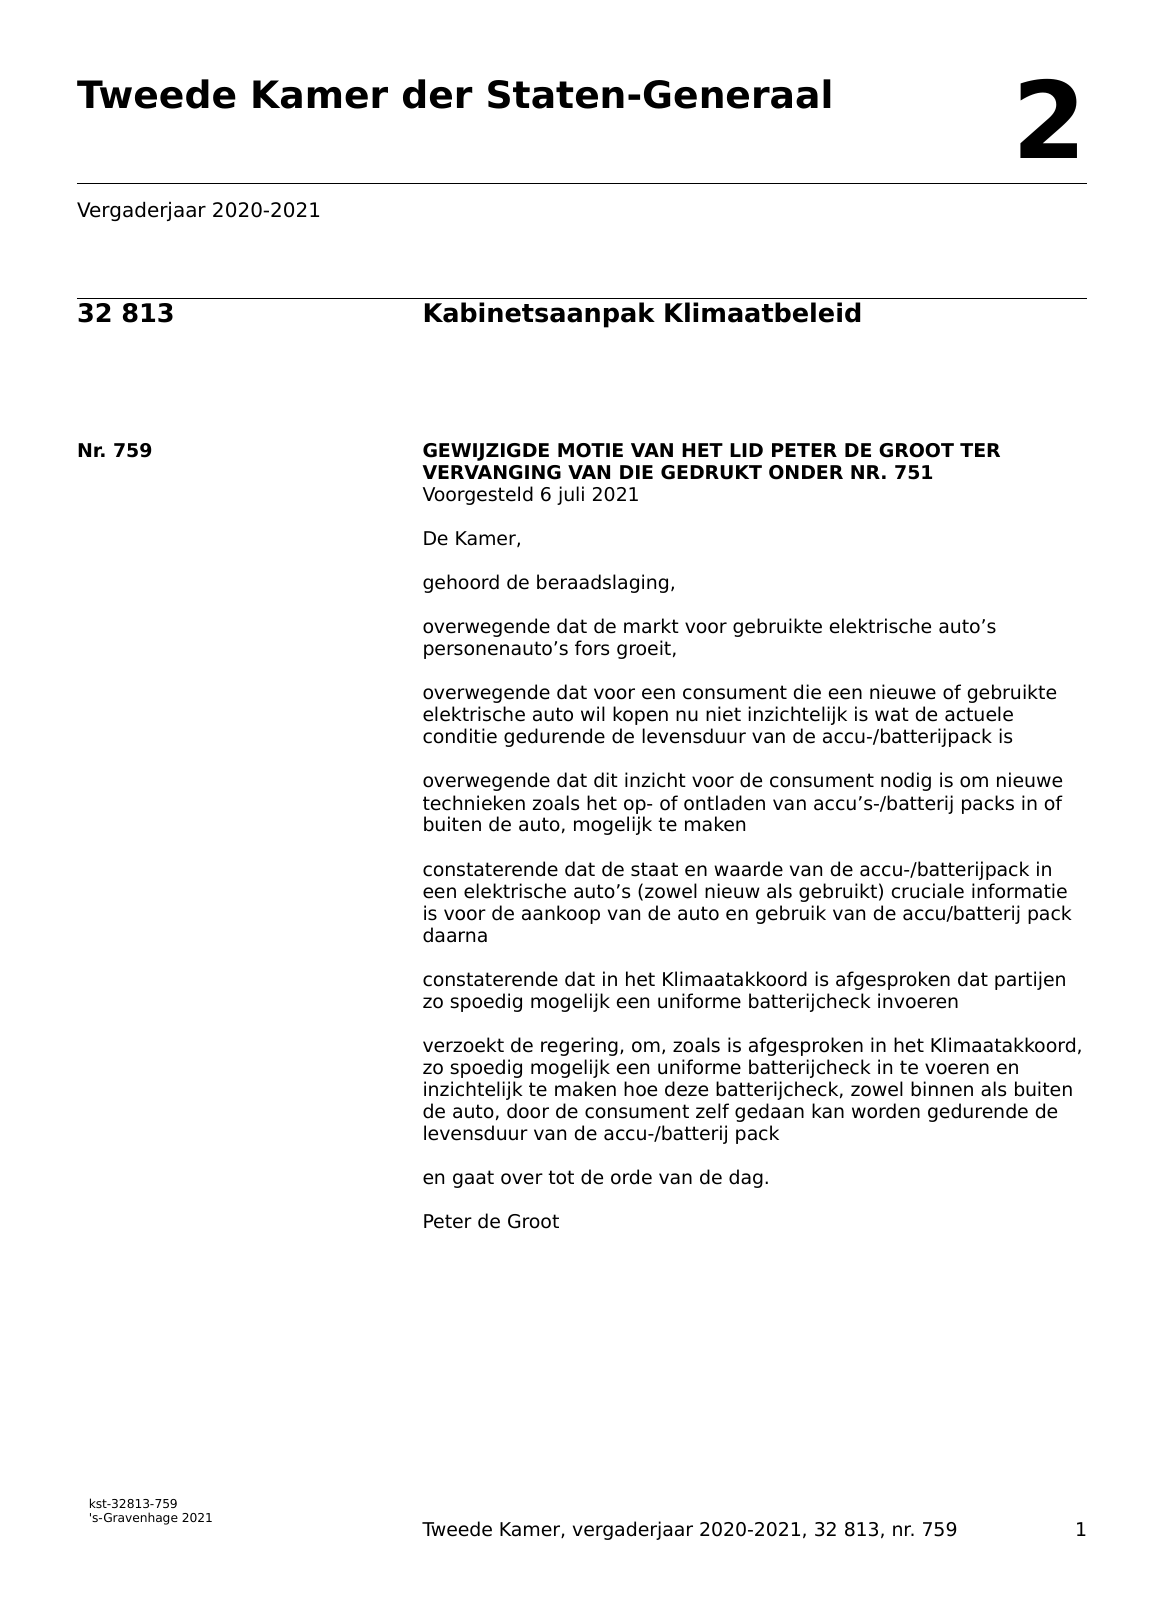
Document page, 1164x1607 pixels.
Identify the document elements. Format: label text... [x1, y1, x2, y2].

text 's-Gravenhage 2021 [88, 1511, 323, 1525]
text overwegende dat de markt voor gebruikte elektrische auto’s personenauto’s fors groeit, [422, 616, 1087, 660]
text constaterende dat in het Klimaatakkoord is afgesproken dat partijen zo spoedig mogelijk een uniforme batterijcheck invoeren [422, 969, 1087, 1013]
text kst-32813-759 [88, 1497, 323, 1511]
text Voorgesteld 6 juli 2021 [422, 484, 1087, 506]
table_cell Vergaderjaar 2020-2021 [77, 184, 1087, 298]
text Peter de Groot [422, 1211, 1087, 1233]
text gehoord de beraadslaging, [422, 572, 1087, 594]
subtitle Nr. 759 GEWIJZIGDE MOTIE VAN HET LID PETER DE GROOT TER VERVANGING VAN DIE GEDRUKT ONDER NR. 751 [77, 440, 1087, 484]
table_header Tweede Kamer der Staten-Generaal [77, 59, 886, 183]
subtitle 32 813 Kabinetsaanpak Klimaatbeleid [77, 299, 1087, 329]
text De Kamer, [422, 528, 1087, 550]
text constaterende dat de staat en waarde van de accu-/batterijpack in een elektrische auto’s (zowel nieuw als gebruikt) cruciale informatie is voor de aankoop van de auto en gebruik van de accu/batterij pack daarna [422, 858, 1087, 946]
text overwegende dat voor een consument die een nieuwe of gebruikte elektrische auto wil kopen nu niet inzichtelijk is wat de actuele conditie gedurende de levensduur van de accu-/batterijpack is [422, 682, 1087, 748]
text overwegende dat dit inzicht voor de consument nodig is om nieuwe technieken zoals het op- of ontladen van accu’s-/batterij packs in of buiten de auto, mogelijk te maken [422, 770, 1087, 836]
text verzoekt de regering, om, zoals is afgesproken in het Klimaatakkoord, zo spoedig mogelijk een uniforme batterijcheck in te voeren en inzichtelijk te maken hoe deze batterijcheck, zowel binnen als buiten de auto, door de consument zelf gedaan kan worden gedurende de levensduur van de accu-/batterij pack [422, 1035, 1087, 1145]
table_header 2 [886, 59, 1087, 183]
text en gaat over tot de orde van de dag. [422, 1167, 1087, 1189]
